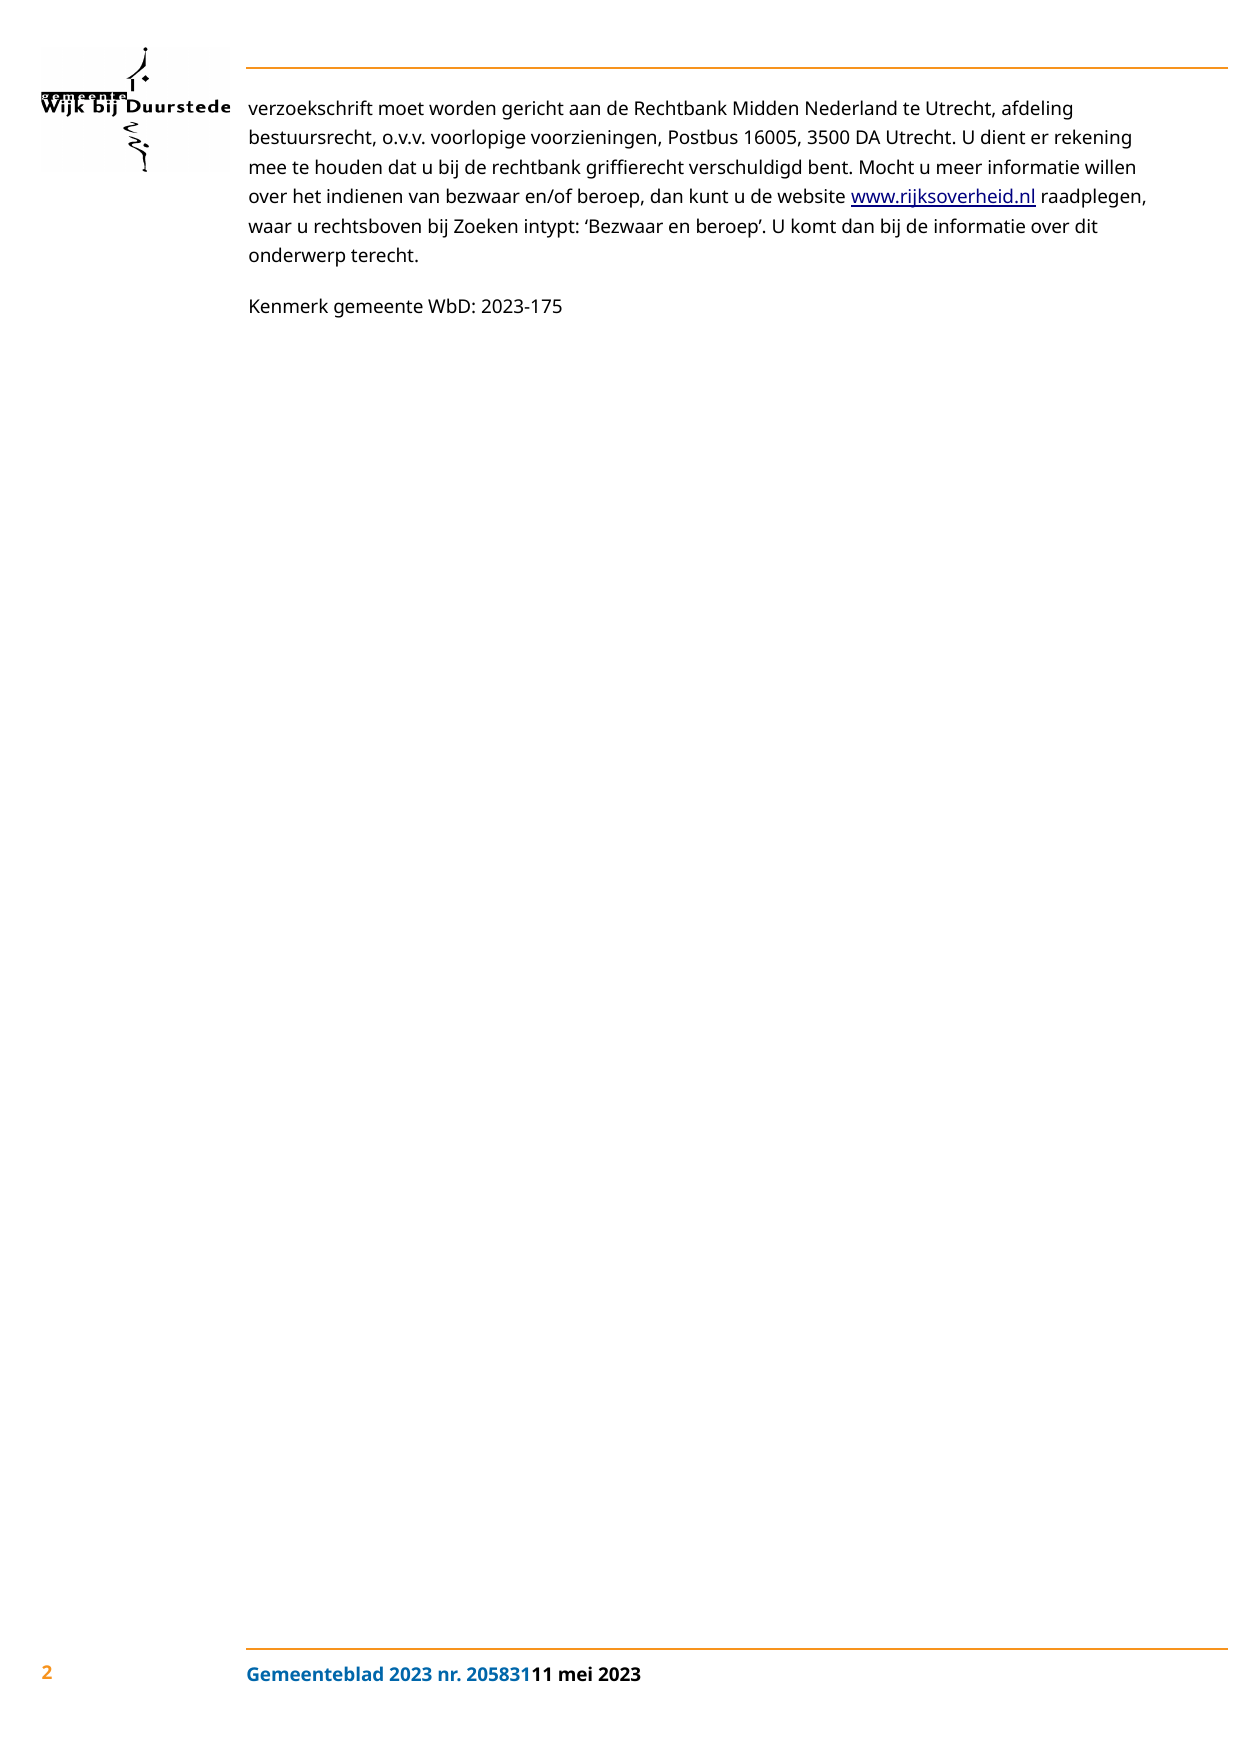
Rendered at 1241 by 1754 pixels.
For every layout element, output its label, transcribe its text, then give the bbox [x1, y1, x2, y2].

text verzoekschrift moet worden gericht aan de Rechtbank Midden Nederland te Utrecht, afdeling bestuursrecht, o.v.v. voorlopige voorzieningen, Postbus 16005, 3500 DA Utrecht. U dient er rekening mee te houden dat u bij de rechtbank griffierecht verschuldigd bent. Mocht u meer informatie willen over het indienen van bezwaar en/of beroep, dan kunt u de website www.rijksoverheid.nl raadplegen, waar u rechtsboven bij Zoeken intypt: ‘Bezwaar en beroep’. U komt dan bij de informatie over dit onderwerp terecht. [248, 95, 1152, 268]
picture [41, 47, 231, 172]
text Kenmerk gemeente WbD: 2023-175 [248, 293, 1152, 319]
